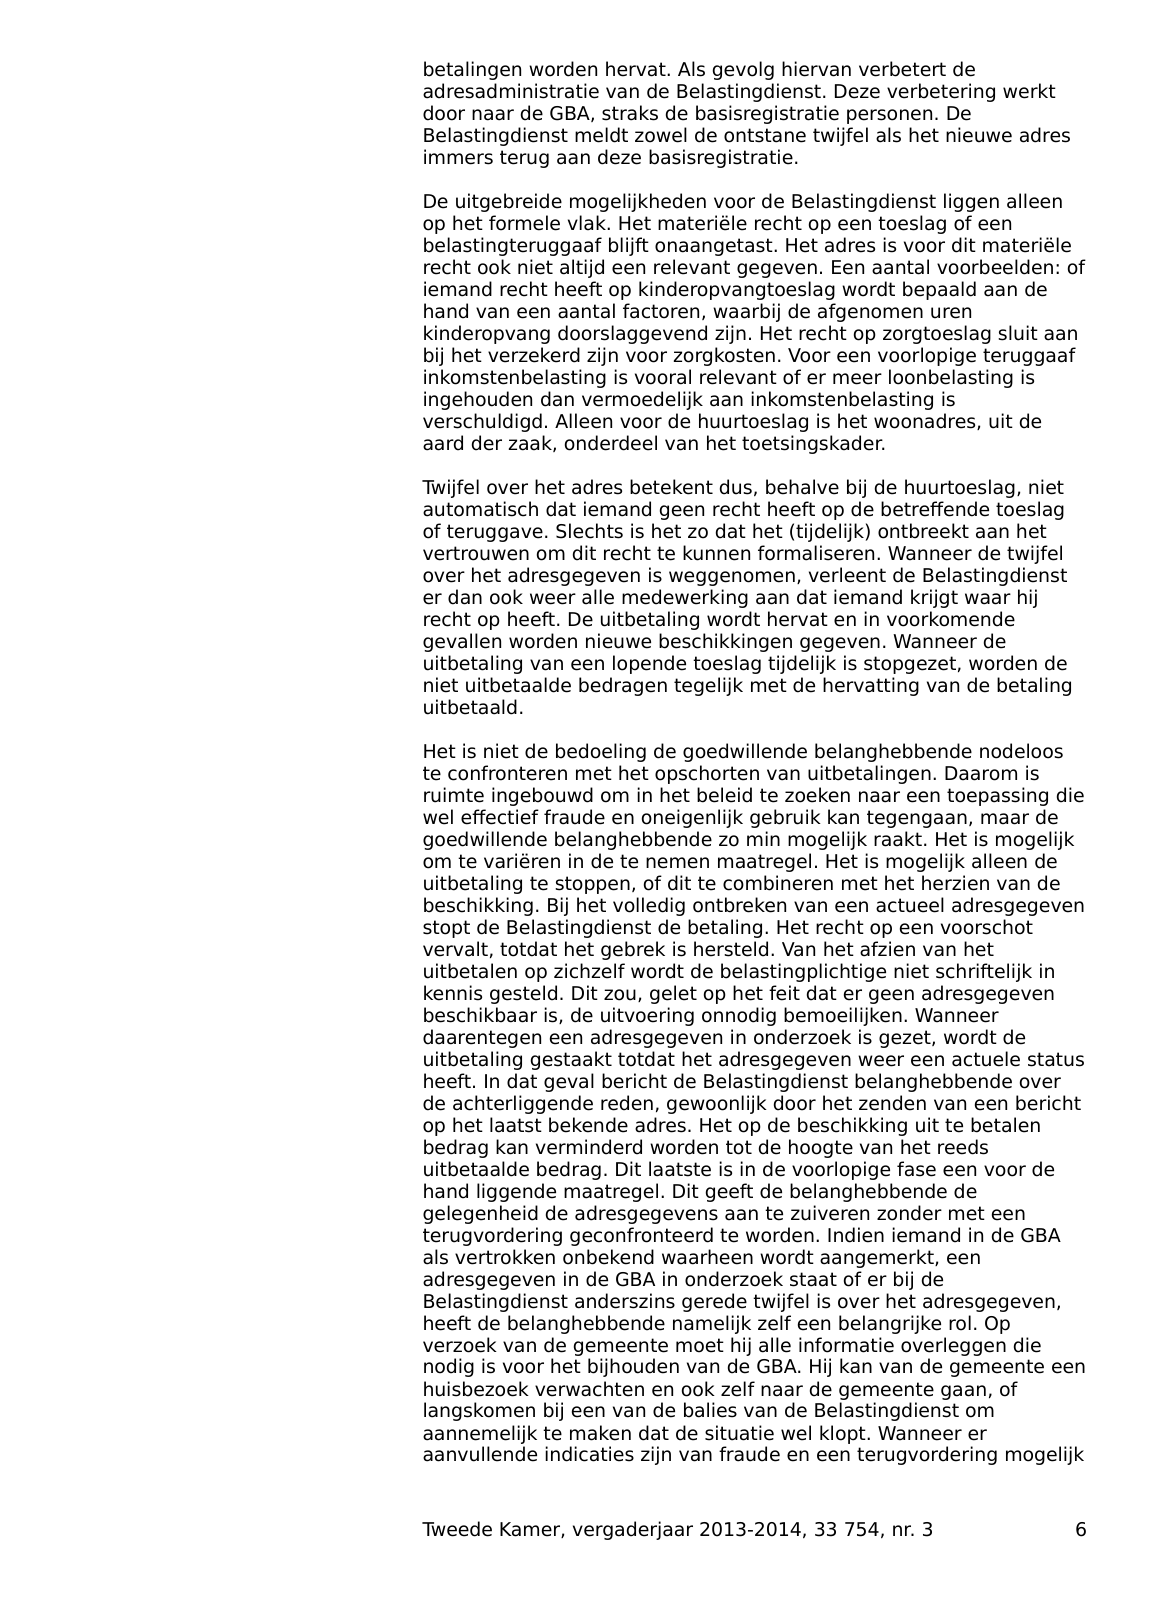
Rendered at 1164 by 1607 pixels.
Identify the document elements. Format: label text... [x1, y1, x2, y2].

text Twijfel over het adres betekent dus, behalve bij de huurtoeslag, niet automatisch dat iemand geen recht heeft op de betreffende toeslag of teruggave. Slechts is het zo dat het (tijdelijk) ontbreekt aan het vertrouwen om dit recht te kunnen formaliseren. Wanneer de twijfel over het adresgegeven is weggenomen, verleent de Belastingdienst er dan ook weer alle medewerking aan dat iemand krijgt waar hij recht op heeft. De uitbetaling wordt hervat en in voorkomende gevallen worden nieuwe beschikkingen gegeven. Wanneer de uitbetaling van een lopende toeslag tijdelijk is stopgezet, worden de niet uitbetaalde bedragen tegelijk met de hervatting van de betaling uitbetaald. [422, 477, 1087, 719]
text Het is niet de bedoeling de goedwillende belanghebbende nodeloos te confronteren met het opschorten van uitbetalingen. Daarom is ruimte ingebouwd om in het beleid te zoeken naar een toepassing die wel effectief fraude en oneigenlijk gebruik kan tegengaan, maar de goedwillende belanghebbende zo min mogelijk raakt. Het is mogelijk om te variëren in de te nemen maatregel. Het is mogelijk alleen de uitbetaling te stoppen, of dit te combineren met het herzien van de beschikking. Bij het volledig ontbreken van een actueel adresgegeven stopt de Belastingdienst de betaling. Het recht op een voorschot vervalt, totdat het gebrek is hersteld. Van het afzien van het uitbetalen op zichzelf wordt de belastingplichtige niet schriftelijk in kennis gesteld. Dit zou, gelet op het feit dat er geen adresgegeven beschikbaar is, de uitvoering onnodig bemoeilijken. Wanneer daarentegen een adresgegeven in onderzoek is gezet, wordt de uitbetaling gestaakt totdat het adresgegeven weer een actuele status heeft. In dat geval bericht de Belastingdienst belanghebbende over de achterliggende reden, gewoonlijk door het zenden van een bericht op het laatst bekende adres. Het op de beschikking uit te betalen bedrag kan verminderd worden tot de hoogte van het reeds uitbetaalde bedrag. Dit laatste is in de voorlopige fase een voor de hand liggende maatregel. Dit geeft de belanghebbende de gelegenheid de adresgegevens aan te zuiveren zonder met een terugvordering geconfronteerd te worden. Indien iemand in de GBA als vertrokken onbekend waarheen wordt aangemerkt, een adresgegeven in de GBA in onderzoek staat of er bij de Belastingdienst anderszins gerede twijfel is over het adresgegeven, heeft de belanghebbende namelijk zelf een belangrijke rol. Op verzoek van de gemeente moet hij alle informatie overleggen die nodig is voor het bijhouden van de GBA. Hij kan van de gemeente een huisbezoek verwachten en ook zelf naar de gemeente gaan, of langskomen bij een van de balies van de Belastingdienst om aannemelijk te maken dat de situatie wel klopt. Wanneer er aanvullende indicaties zijn van fraude en een terugvordering mogelijk [422, 741, 1087, 1466]
text betalingen worden hervat. Als gevolg hiervan verbetert de adresadministratie van de Belastingdienst. Deze verbetering werkt door naar de GBA, straks de basisregistratie personen. De Belastingdienst meldt zowel de ontstane twijfel als het nieuwe adres immers terug aan deze basisregistratie. [422, 59, 1087, 169]
text De uitgebreide mogelijkheden voor de Belastingdienst liggen alleen op het formele vlak. Het materiële recht op een toeslag of een belastingteruggaaf blijft onaangetast. Het adres is voor dit materiële recht ook niet altijd een relevant gegeven. Een aantal voorbeelden: of iemand recht heeft op kinderopvangtoeslag wordt bepaald aan de hand van een aantal factoren, waarbij de afgenomen uren kinderopvang doorslaggevend zijn. Het recht op zorgtoeslag sluit aan bij het verzekerd zijn voor zorgkosten. Voor een voorlopige teruggaaf inkomstenbelasting is vooral relevant of er meer loonbelasting is ingehouden dan vermoedelijk aan inkomstenbelasting is verschuldigd. Alleen voor de huurtoeslag is het woonadres, uit de aard der zaak, onderdeel van het toetsingskader. [422, 191, 1087, 455]
